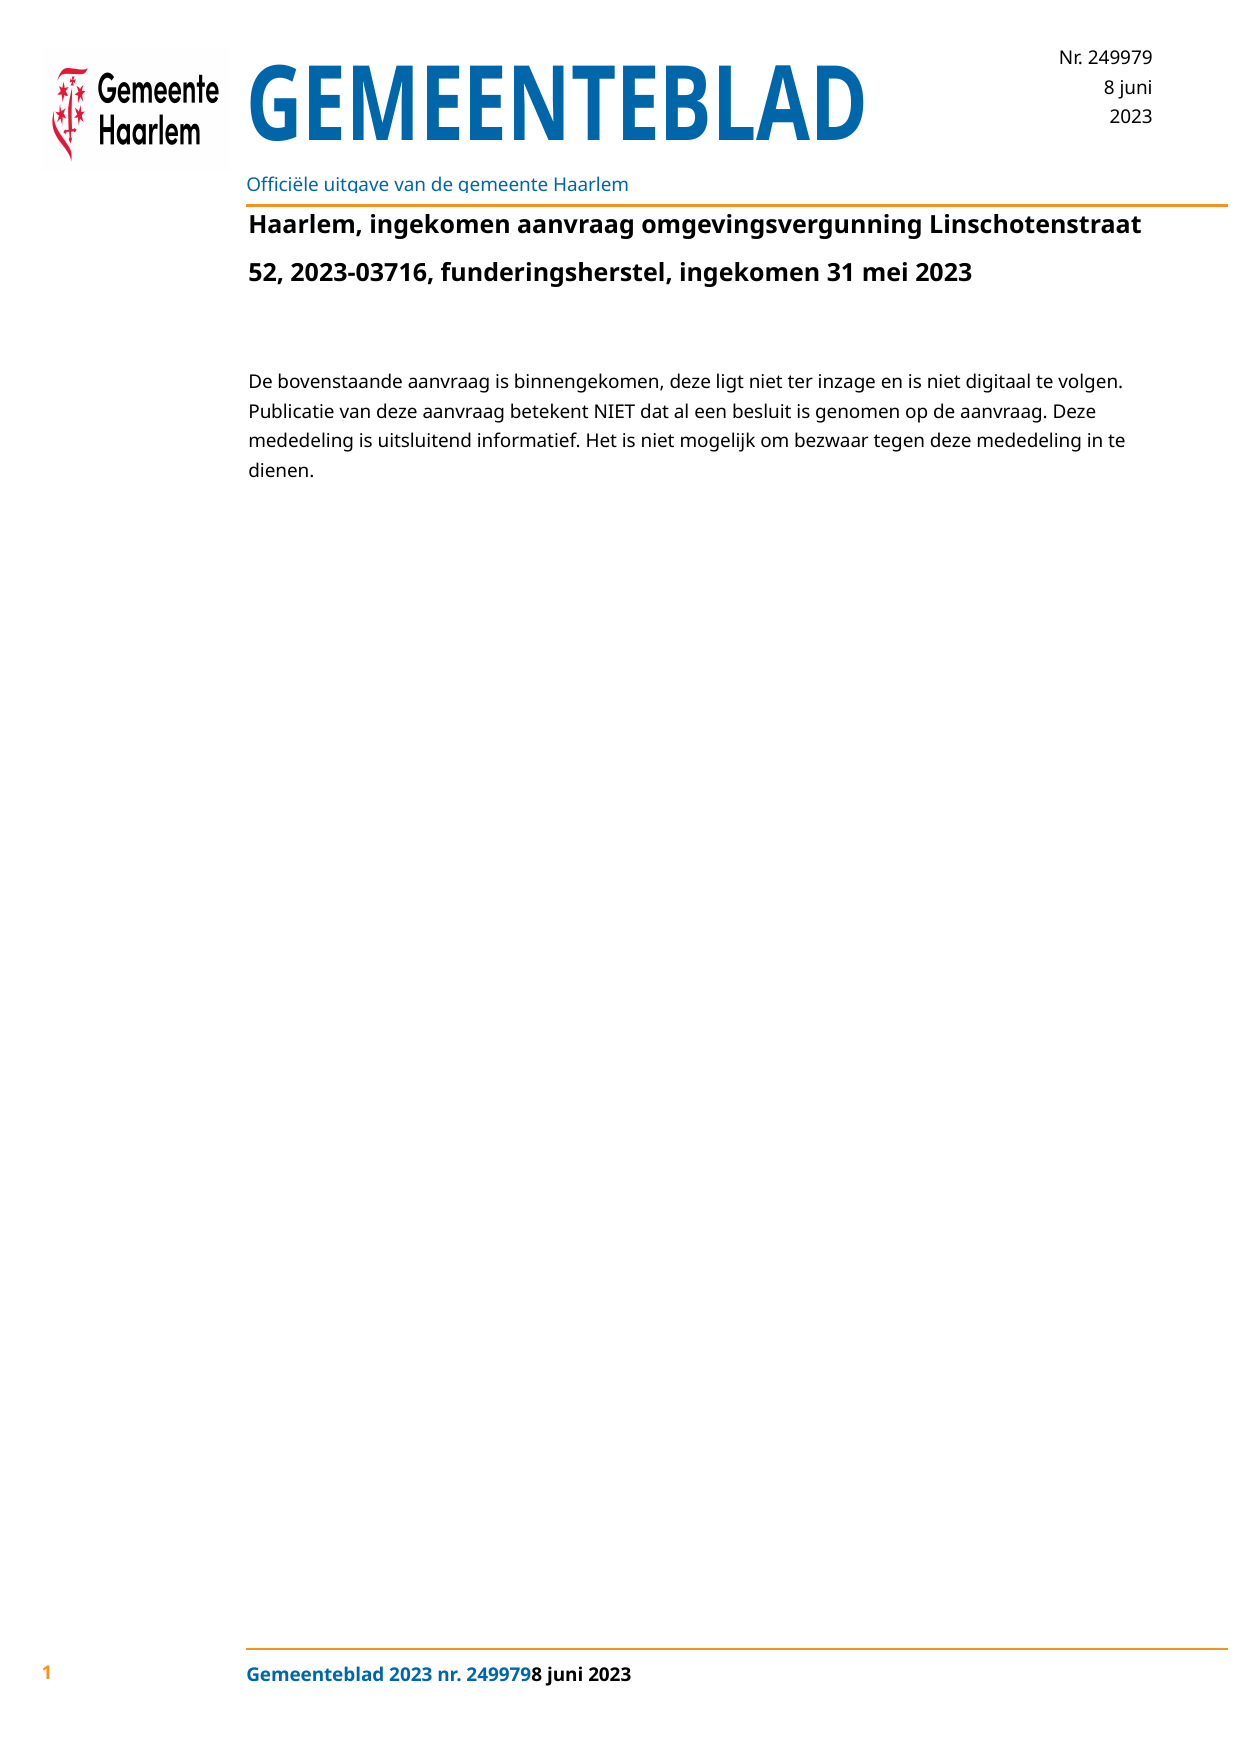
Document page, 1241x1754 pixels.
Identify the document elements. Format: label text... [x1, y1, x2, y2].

text De bovenstaande aanvraag is binnengekomen, deze ligt niet ter inzage en is niet digitaal te volgen. Publicatie van deze aanvraag betekent NIET dat al een besluit is genomen op de aanvraag. Deze mededeling is uitsluitend informatief. Het is niet mogelijk om bezwaar tegen deze mededeling in te dienen. [248, 368, 1152, 483]
picture [41, 47, 231, 172]
text Haarlem, ingekomen aanvraag omgevingsvergunning Linschotenstraat 52, 2023-03716, funderingsherstel, ingekomen 31 mei 2023 [248, 207, 1152, 288]
